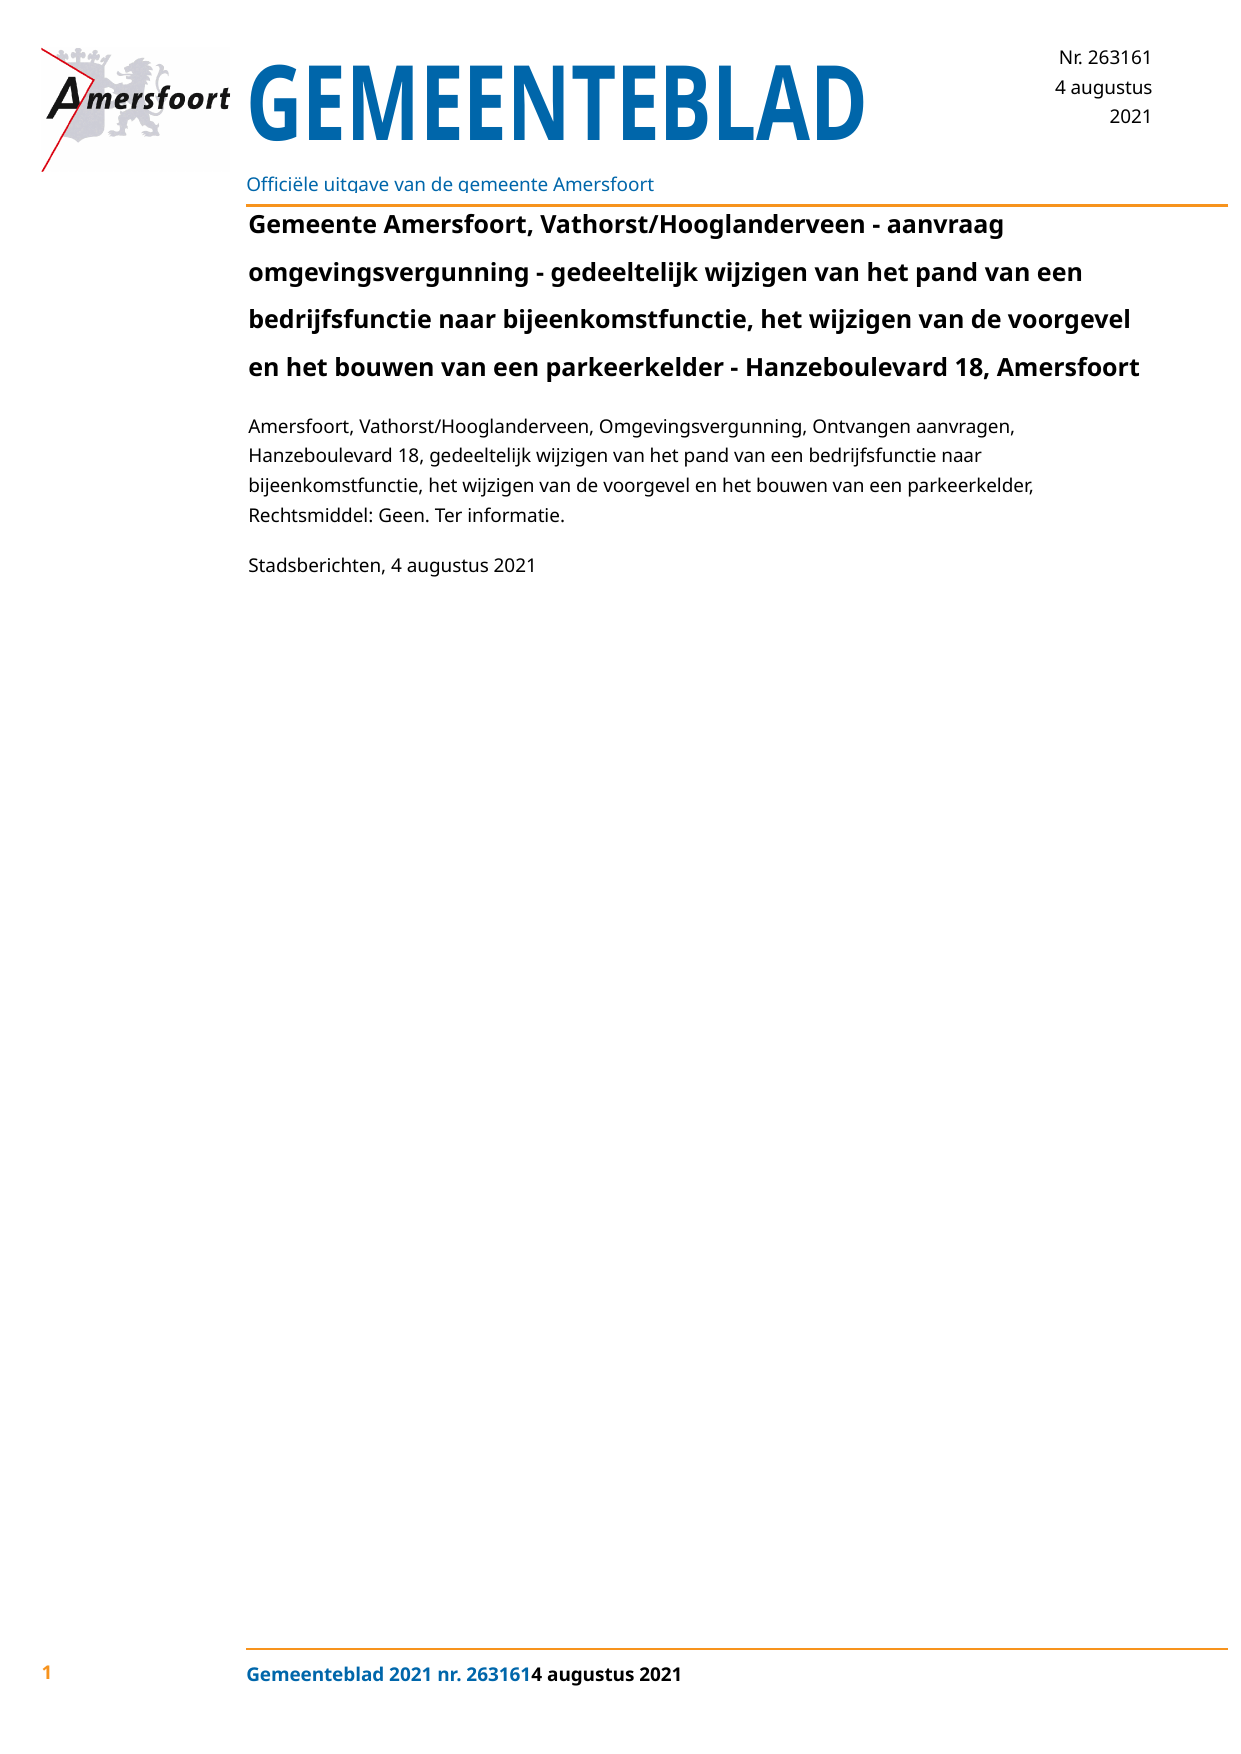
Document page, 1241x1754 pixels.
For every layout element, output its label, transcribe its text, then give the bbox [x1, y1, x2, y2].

text Gemeente Amersfoort, Vathorst/Hooglanderveen - aanvraag omgevingsvergunning - gedeeltelijk wijzigen van het pand van een bedrijfsfunctie naar bijeenkomstfunctie, het wijzigen van de voorgevel en het bouwen van een parkeerkelder - Hanzeboulevard 18, Amersfoort [248, 207, 1152, 384]
text Amersfoort, Vathorst/Hooglanderveen, Omgevingsvergunning, Ontvangen aanvragen, Hanzeboulevard 18, gedeeltelijk wijzigen van het pand van een bedrijfsfunctie naar bijeenkomstfunctie, het wijzigen van de voorgevel en het bouwen van een parkeerkelder, Rechtsmiddel: Geen. Ter informatie. [248, 413, 1152, 528]
text Stadsberichten, 4 augustus 2021 [248, 552, 1152, 578]
picture [41, 47, 231, 172]
